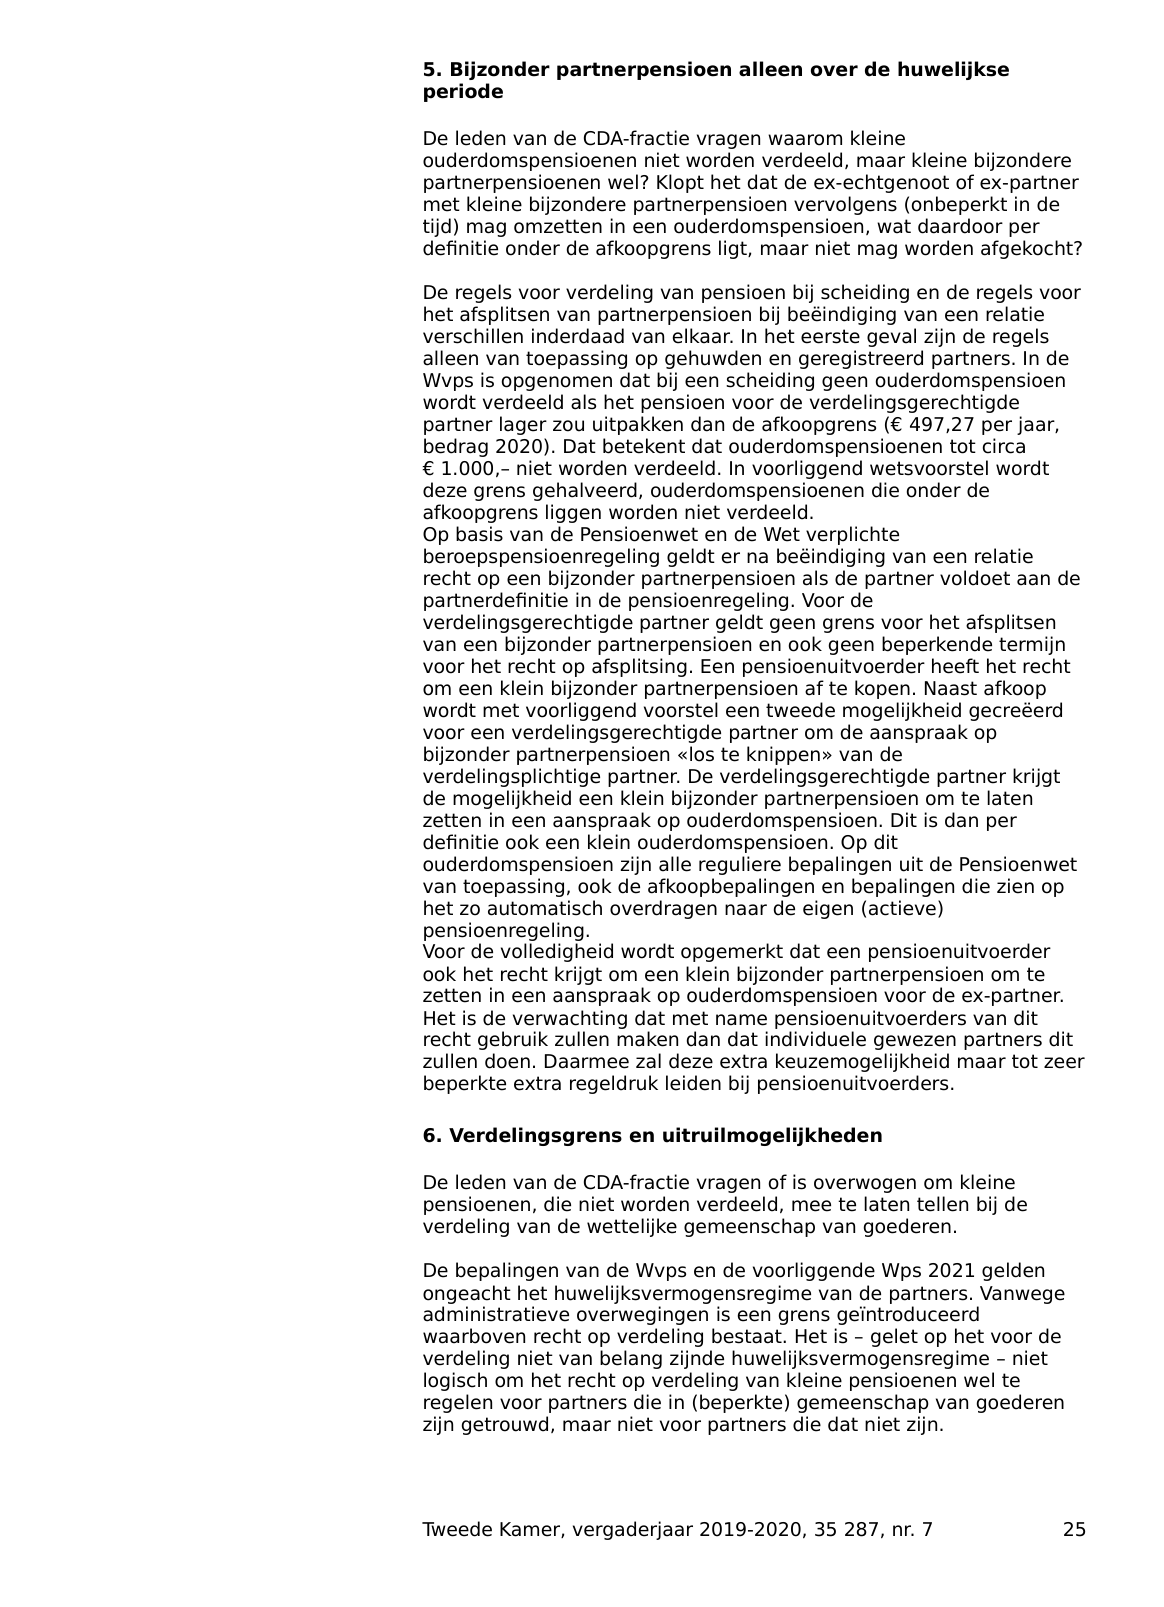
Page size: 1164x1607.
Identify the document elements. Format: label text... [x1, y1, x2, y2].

text Op basis van de Pensioenwet en de Wet verplichte beroepspensioenregeling geldt er na beëindiging van een relatie recht op een bijzonder partnerpensioen als de partner voldoet aan de partnerdefinitie in de pensioenregeling. Voor de verdelingsgerechtigde partner geldt geen grens voor het afsplitsen van een bijzonder partnerpensioen en ook geen beperkende termijn voor het recht op afsplitsing. Een pensioenuitvoerder heeft het recht om een klein bijzonder partnerpensioen af te kopen. Naast afkoop wordt met voorliggend voorstel een tweede mogelijkheid gecreëerd voor een verdelingsgerechtigde partner om de aanspraak op bijzonder partnerpensioen «los te knippen» van de verdelingsplichtige partner. De verdelingsgerechtigde partner krijgt de mogelijkheid een klein bijzonder partnerpensioen om te laten zetten in een aanspraak op ouderdomspensioen. Dit is dan per definitie ook een klein ouderdomspensioen. Op dit ouderdomspensioen zijn alle reguliere bepalingen uit de Pensioenwet van toepassing, ook de afkoopbepalingen en bepalingen die zien op het zo automatisch overdragen naar de eigen (actieve) pensioenregeling. [422, 524, 1087, 941]
text De bepalingen van de Wvps en de voorliggende Wps 2021 gelden ongeacht het huwelijksvermogensregime van de partners. Vanwege administratieve overwegingen is een grens geïntroduceerd waarboven recht op verdeling bestaat. Het is – gelet op het voor de verdeling niet van belang zijnde huwelijksvermogensregime – niet logisch om het recht op verdeling van kleine pensioenen wel te regelen voor partners die in (beperkte) gemeenschap van goederen zijn getrouwd, maar niet voor partners die dat niet zijn. [422, 1260, 1087, 1436]
subtitle 5. Bijzonder partnerpensioen alleen over de huwelijkse periode [422, 59, 1087, 103]
text De leden van de CDA-fractie vragen waarom kleine ouderdomspensioenen niet worden verdeeld, maar kleine bijzondere partnerpensioenen wel? Klopt het dat de ex-echtgenoot of ex-partner met kleine bijzondere partnerpensioen vervolgens (onbeperkt in de tijd) mag omzetten in een ouderdomspensioen, wat daardoor per definitie onder de afkoopgrens ligt, maar niet mag worden afgekocht? [422, 128, 1087, 260]
text Voor de volledigheid wordt opgemerkt dat een pensioenuitvoerder ook het recht krijgt om een klein bijzonder partnerpensioen om te zetten in een aanspraak op ouderdomspensioen voor de ex-partner. Het is de verwachting dat met name pensioenuitvoerders van dit recht gebruik zullen maken dan dat individuele gewezen partners dit zullen doen. Daarmee zal deze extra keuzemogelijkheid maar tot zeer beperkte extra regeldruk leiden bij pensioenuitvoerders. [422, 941, 1087, 1095]
subtitle 6. Verdelingsgrens en uitruilmogelijkheden [422, 1125, 1087, 1147]
text De leden van de CDA-fractie vragen of is overwogen om kleine pensioenen, die niet worden verdeeld, mee te laten tellen bij de verdeling van de wettelijke gemeenschap van goederen. [422, 1172, 1087, 1238]
text De regels voor verdeling van pensioen bij scheiding en de regels voor het afsplitsen van partnerpensioen bij beëindiging van een relatie verschillen inderdaad van elkaar. In het eerste geval zijn de regels alleen van toepassing op gehuwden en geregistreerd partners. In de Wvps is opgenomen dat bij een scheiding geen ouderdomspensioen wordt verdeeld als het pensioen voor de verdelingsgerechtigde partner lager zou uitpakken dan de afkoopgrens (€ 497,27 per jaar, bedrag 2020). Dat betekent dat ouderdomspensioenen tot circa € 1.000,– niet worden verdeeld. In voorliggend wetsvoorstel wordt deze grens gehalveerd, ouderdomspensioenen die onder de afkoopgrens liggen worden niet verdeeld. [422, 282, 1087, 524]
